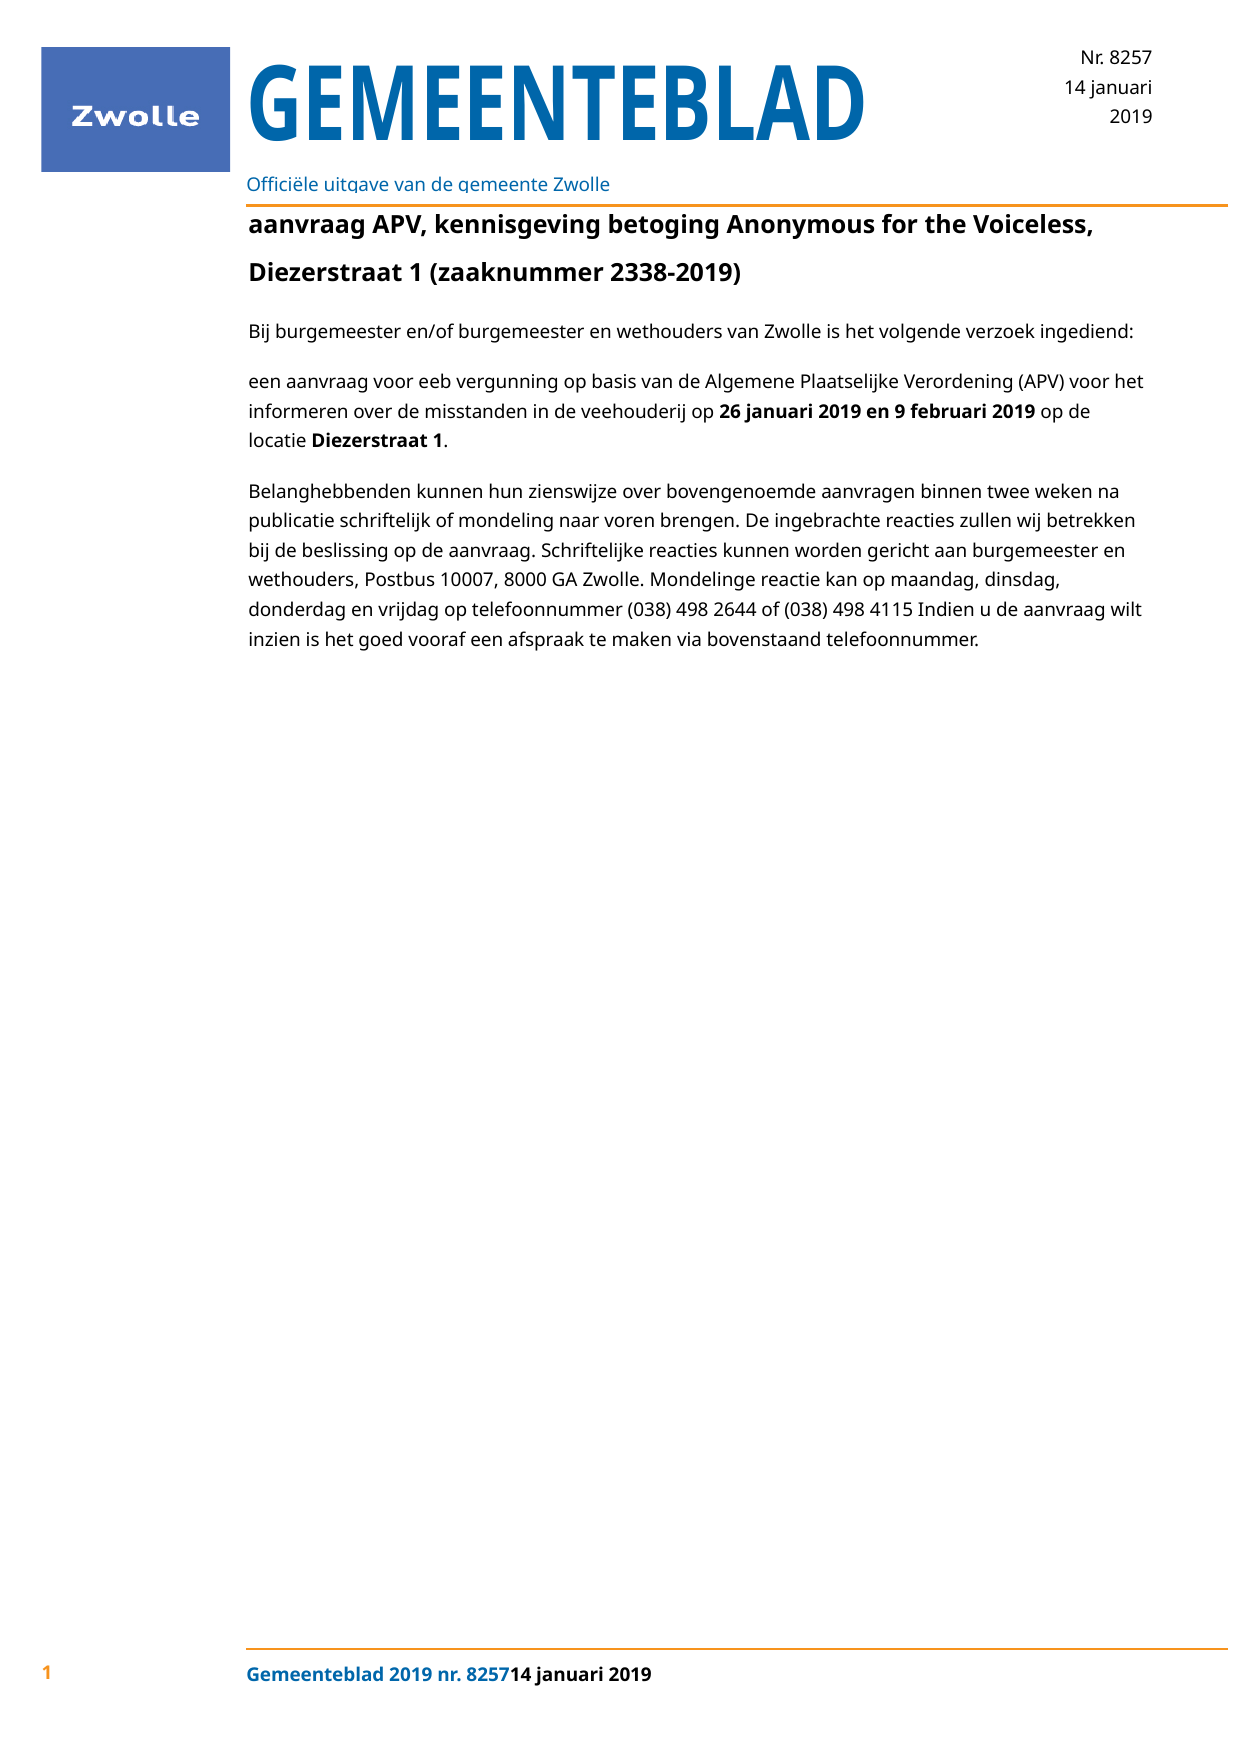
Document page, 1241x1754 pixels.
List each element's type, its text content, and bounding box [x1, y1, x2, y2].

picture [41, 47, 231, 172]
text Bij burgemeester en/of burgemeester en wethouders van Zwolle is het volgende verzoek ingediend: [248, 318, 1152, 344]
text een aanvraag voor eeb vergunning op basis van de Algemene Plaatselijke Verordening (APV) voor het informeren over de misstanden in de veehouderij op 26 januari 2019 en 9 februari 2019 op de locatie Diezerstraat 1. [248, 368, 1152, 453]
text Belanghebbenden kunnen hun zienswijze over bovengenoemde aanvragen binnen twee weken na publicatie schriftelijk of mondeling naar voren brengen. De ingebrachte reacties zullen wij betrekken bij de beslissing op de aanvraag. Schriftelijke reacties kunnen worden gericht aan burgemeester en wethouders, Postbus 10007, 8000 GA Zwolle. Mondelinge reactie kan op maandag, dinsdag, donderdag en vrijdag op telefoonnummer (038) 498 2644 of (038) 498 4115 Indien u de aanvraag wilt inzien is het goed vooraf een afspraak te maken via bovenstaand telefoonnummer. [248, 478, 1152, 652]
text aanvraag APV, kennisgeving betoging Anonymous for the Voiceless, Diezerstraat 1 (zaaknummer 2338-2019) [248, 207, 1152, 288]
